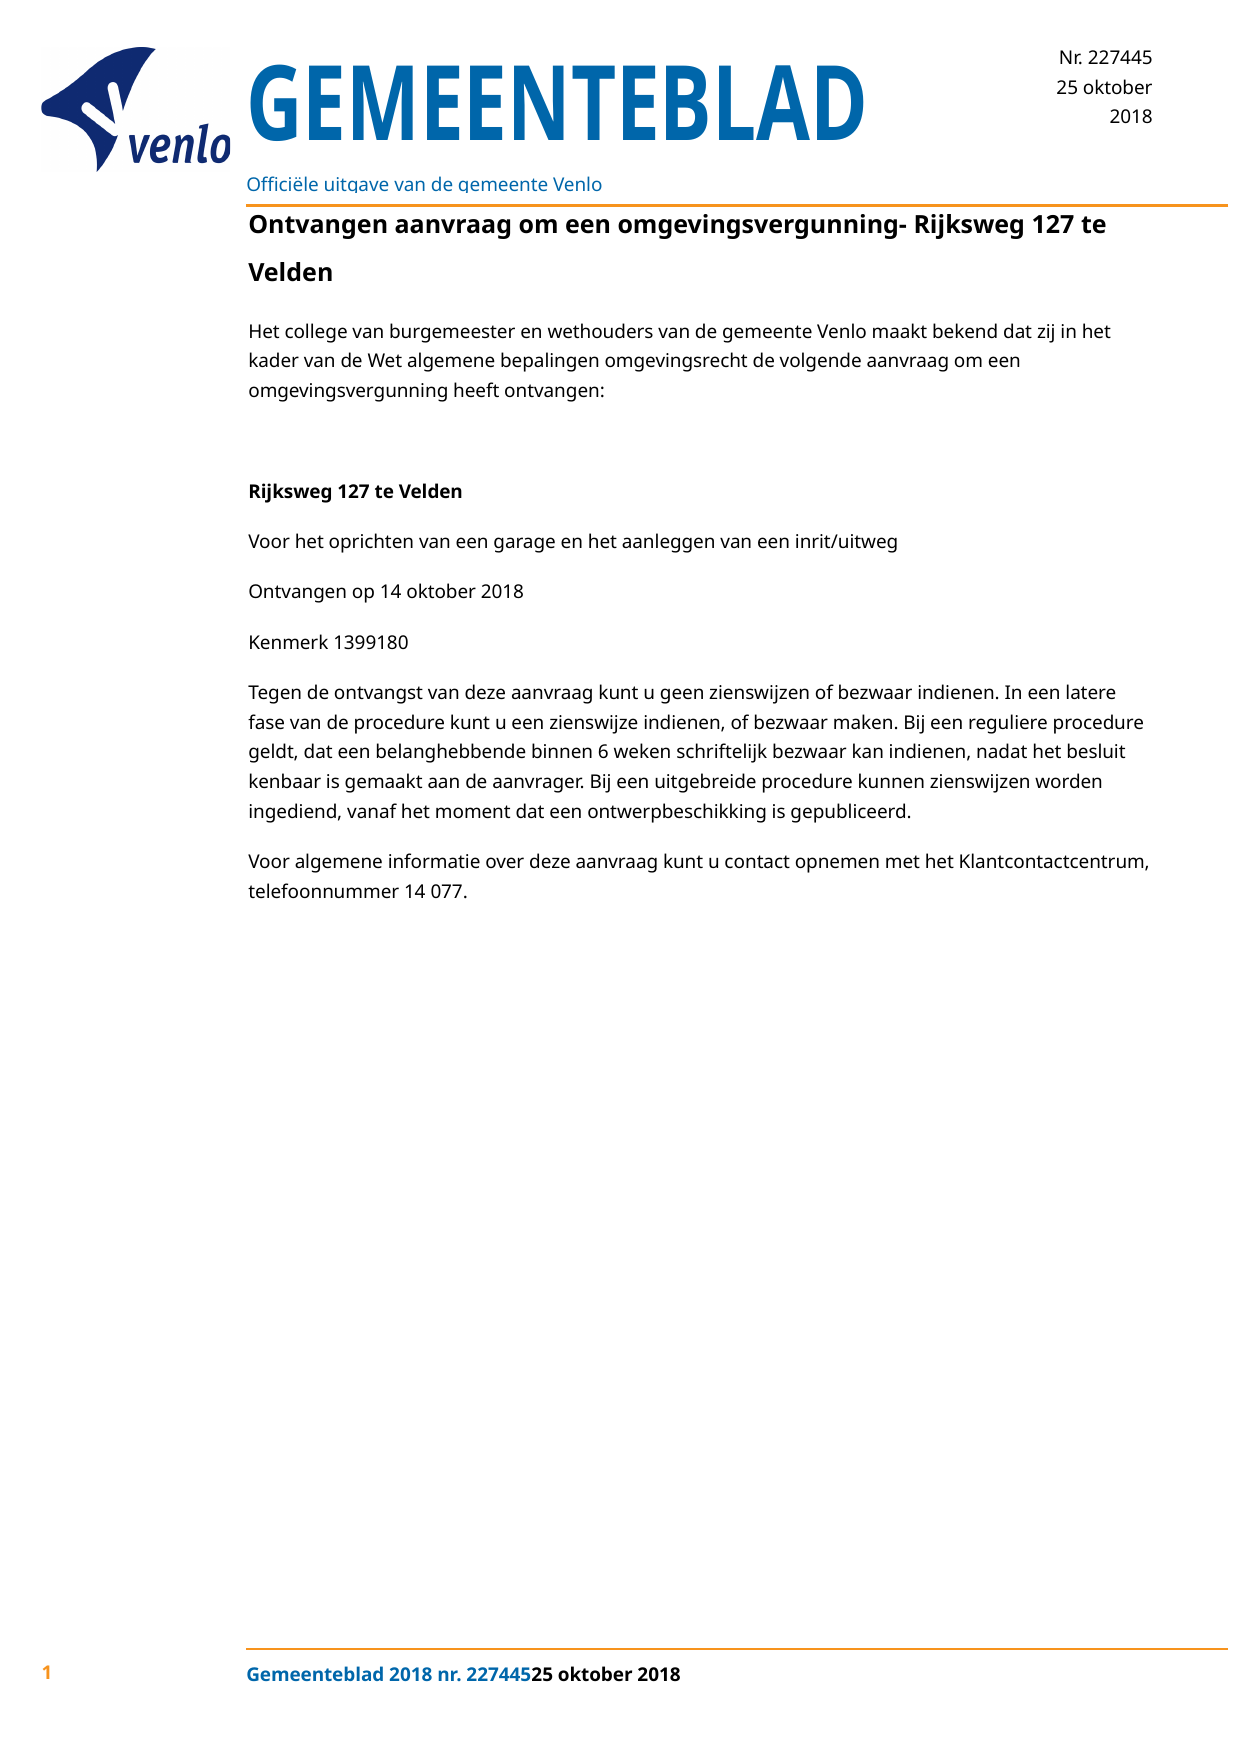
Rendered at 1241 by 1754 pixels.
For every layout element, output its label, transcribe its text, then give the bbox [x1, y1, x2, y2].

text Ontvangen aanvraag om een omgevingsvergunning- Rijksweg 127 te Velden [248, 207, 1152, 288]
text Tegen de ontvangst van deze aanvraag kunt u geen zienswijzen of bezwaar indienen. In een latere fase van de procedure kunt u een zienswijze indienen, of bezwaar maken. Bij een reguliere procedure geldt, dat een belanghebbende binnen 6 weken schriftelijk bezwaar kan indienen, nadat het besluit kenbaar is gemaakt aan de aanvrager. Bij een uitgebreide procedure kunnen zienswijzen worden ingediend, vanaf het moment dat een ontwerpbeschikking is gepubliceerd. [248, 679, 1152, 824]
text Voor algemene informatie over deze aanvraag kunt u contact opnemen met het Klantcontactcentrum, telefoonnummer 14 077. [248, 848, 1152, 904]
text Voor het oprichten van een garage en het aanleggen van een inrit/uitweg [248, 528, 1152, 554]
text Ontvangen op 14 oktober 2018 [248, 579, 1152, 604]
text Rijksweg 127 te Velden [248, 478, 1152, 504]
text Het college van burgemeester en wethouders van de gemeente Venlo maakt bekend dat zij in het kader van de Wet algemene bepalingen omgevingsrecht de volgende aanvraag om een omgevingsvergunning heeft ontvangen: [248, 318, 1152, 403]
text Kenmerk 1399180 [248, 629, 1152, 655]
picture [41, 47, 231, 172]
